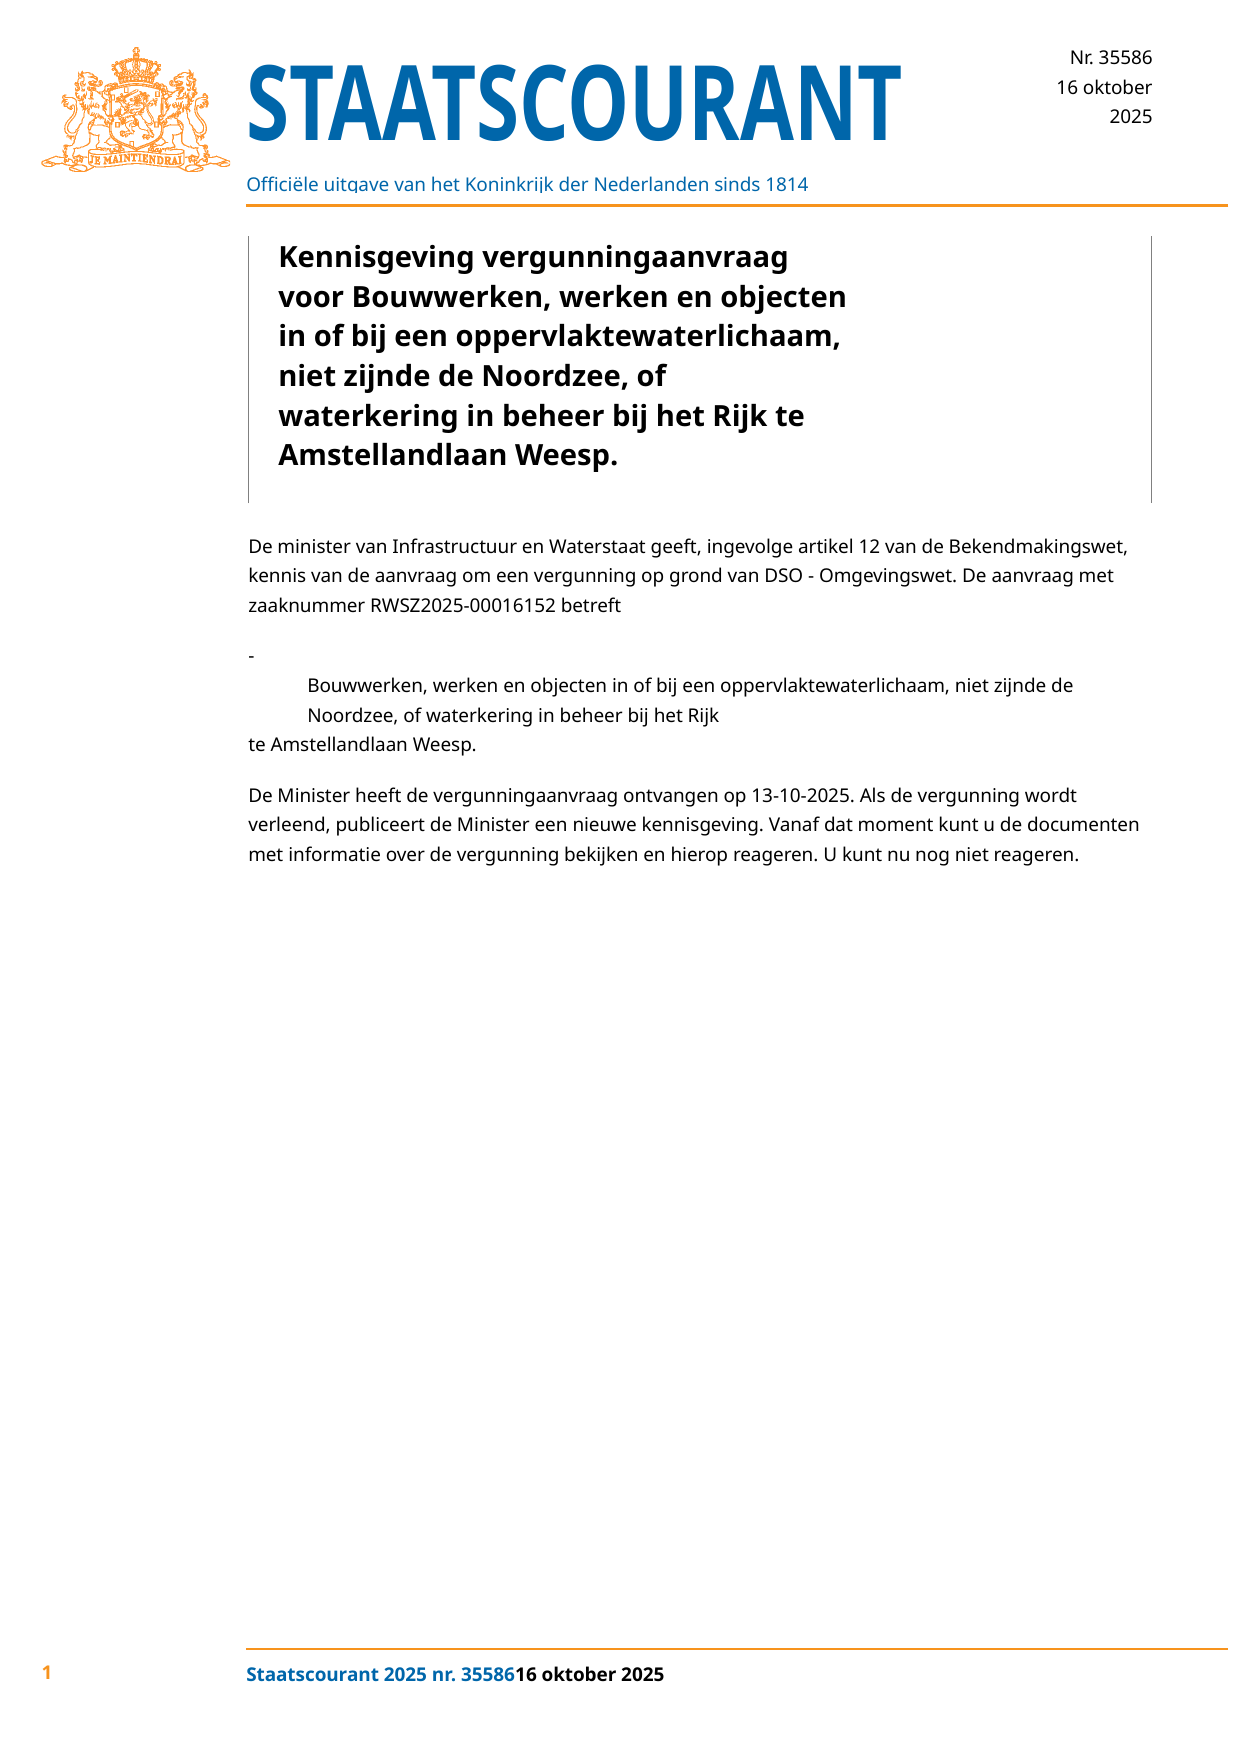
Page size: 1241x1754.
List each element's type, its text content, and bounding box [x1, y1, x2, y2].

picture [912, 236, 1090, 414]
table_header Kennisgeving vergunningaanvraag voor Bouwwerken, werken en objecten in of bij een oppervlaktewaterlichaam, niet zijnde de Noordzee, of waterkering in beheer bij het Rijk te Amstellandlaan Weesp. [249, 236, 850, 503]
text te Amstellandlaan Weesp. [248, 731, 1152, 757]
picture [41, 47, 231, 172]
text De Minister heeft de vergunningaanvraag ontvangen op 13-10-2025. Als de vergunning wordt verleend, publiceert de Minister een nieuwe kennisgeving. Vanaf dat moment kunt u de documenten met informatie over de vergunning bekijken en hierop reageren. U kunt nu nog niet reageren. [248, 782, 1152, 867]
list Bouwwerken, werken en objecten in of bij een oppervlaktewaterlichaam, niet zijnde de Noordzee, of waterkering in beheer bij het Rijk [248, 672, 1152, 727]
table_header [850, 236, 912, 413]
table_header [850, 414, 1151, 503]
text De minister van Infrastructuur en Waterstaat geeft, ingevolge artikel 12 van de Bekendmakingswet, kennis van de aanvraag om een vergunning op grond van DSO - Omgevingswet. De aanvraag met zaaknummer RWSZ2025-00016152 betreft [248, 533, 1152, 618]
table_header [1090, 236, 1151, 413]
